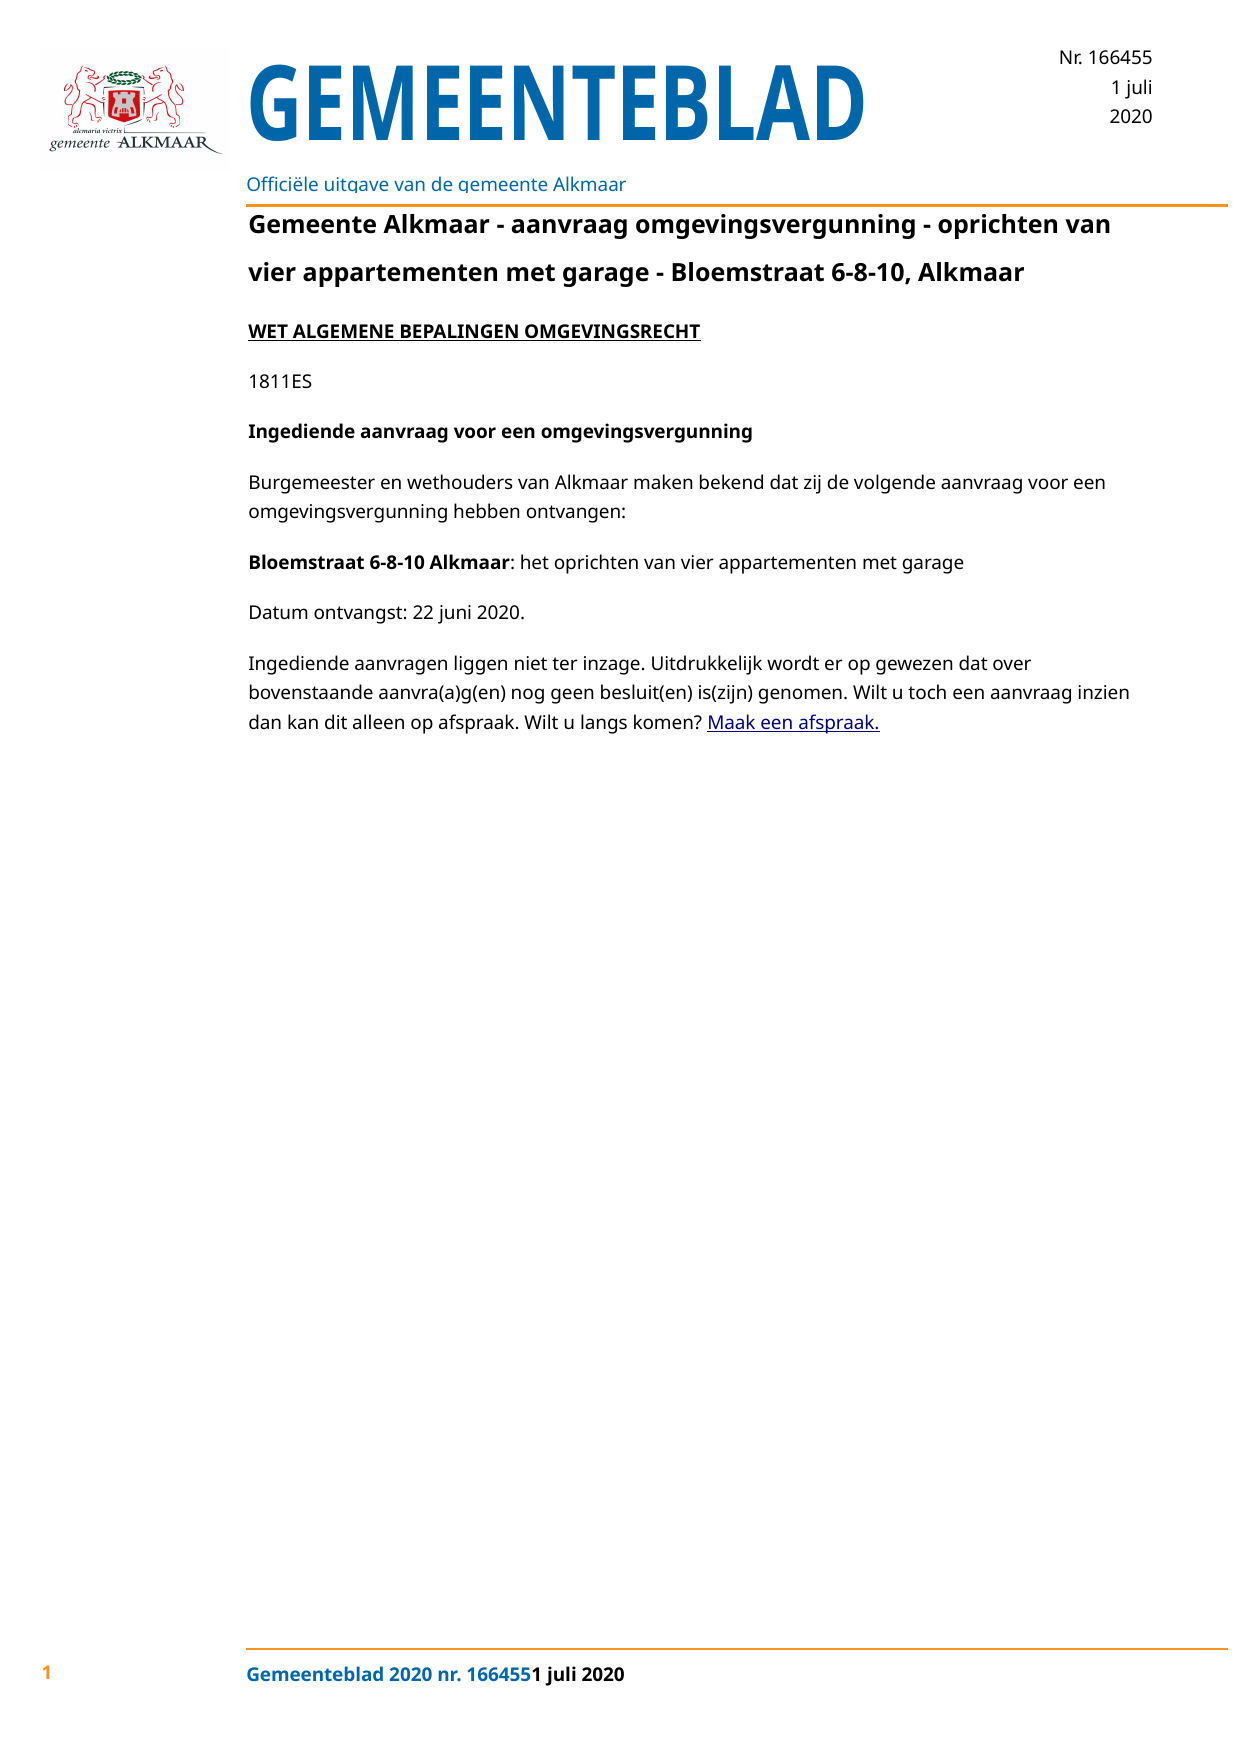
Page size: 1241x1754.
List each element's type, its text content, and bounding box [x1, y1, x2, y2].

text Burgemeester en wethouders van Alkmaar maken bekend dat zij de volgende aanvraag voor een omgevingsvergunning hebben ontvangen: [248, 469, 1152, 524]
text Ingediende aanvraag voor een omgevingsvergunning [248, 419, 1152, 444]
text 1811ES [248, 368, 1152, 394]
text Gemeente Alkmaar - aanvraag omgevingsvergunning - oprichten van vier appartementen met garage - Bloemstraat 6-8-10, Alkmaar [248, 207, 1152, 288]
text Ingediende aanvragen liggen niet ter inzage. Uitdrukkelijk wordt er op gewezen dat over bovenstaande aanvra(a)g(en) nog geen besluit(en) is(zijn) genomen. Wilt u toch een aanvraag inzien dan kan dit alleen op afspraak. Wilt u langs komen? Maak een afspraak. [248, 650, 1152, 735]
text Datum ontvangst: 22 juni 2020. [248, 599, 1152, 625]
text WET ALGEMENE BEPALINGEN OMGEVINGSRECHT [248, 318, 1152, 344]
text Bloemstraat 6-8-10 Alkmaar: het oprichten van vier appartementen met garage [248, 549, 1152, 575]
picture [41, 47, 231, 172]
